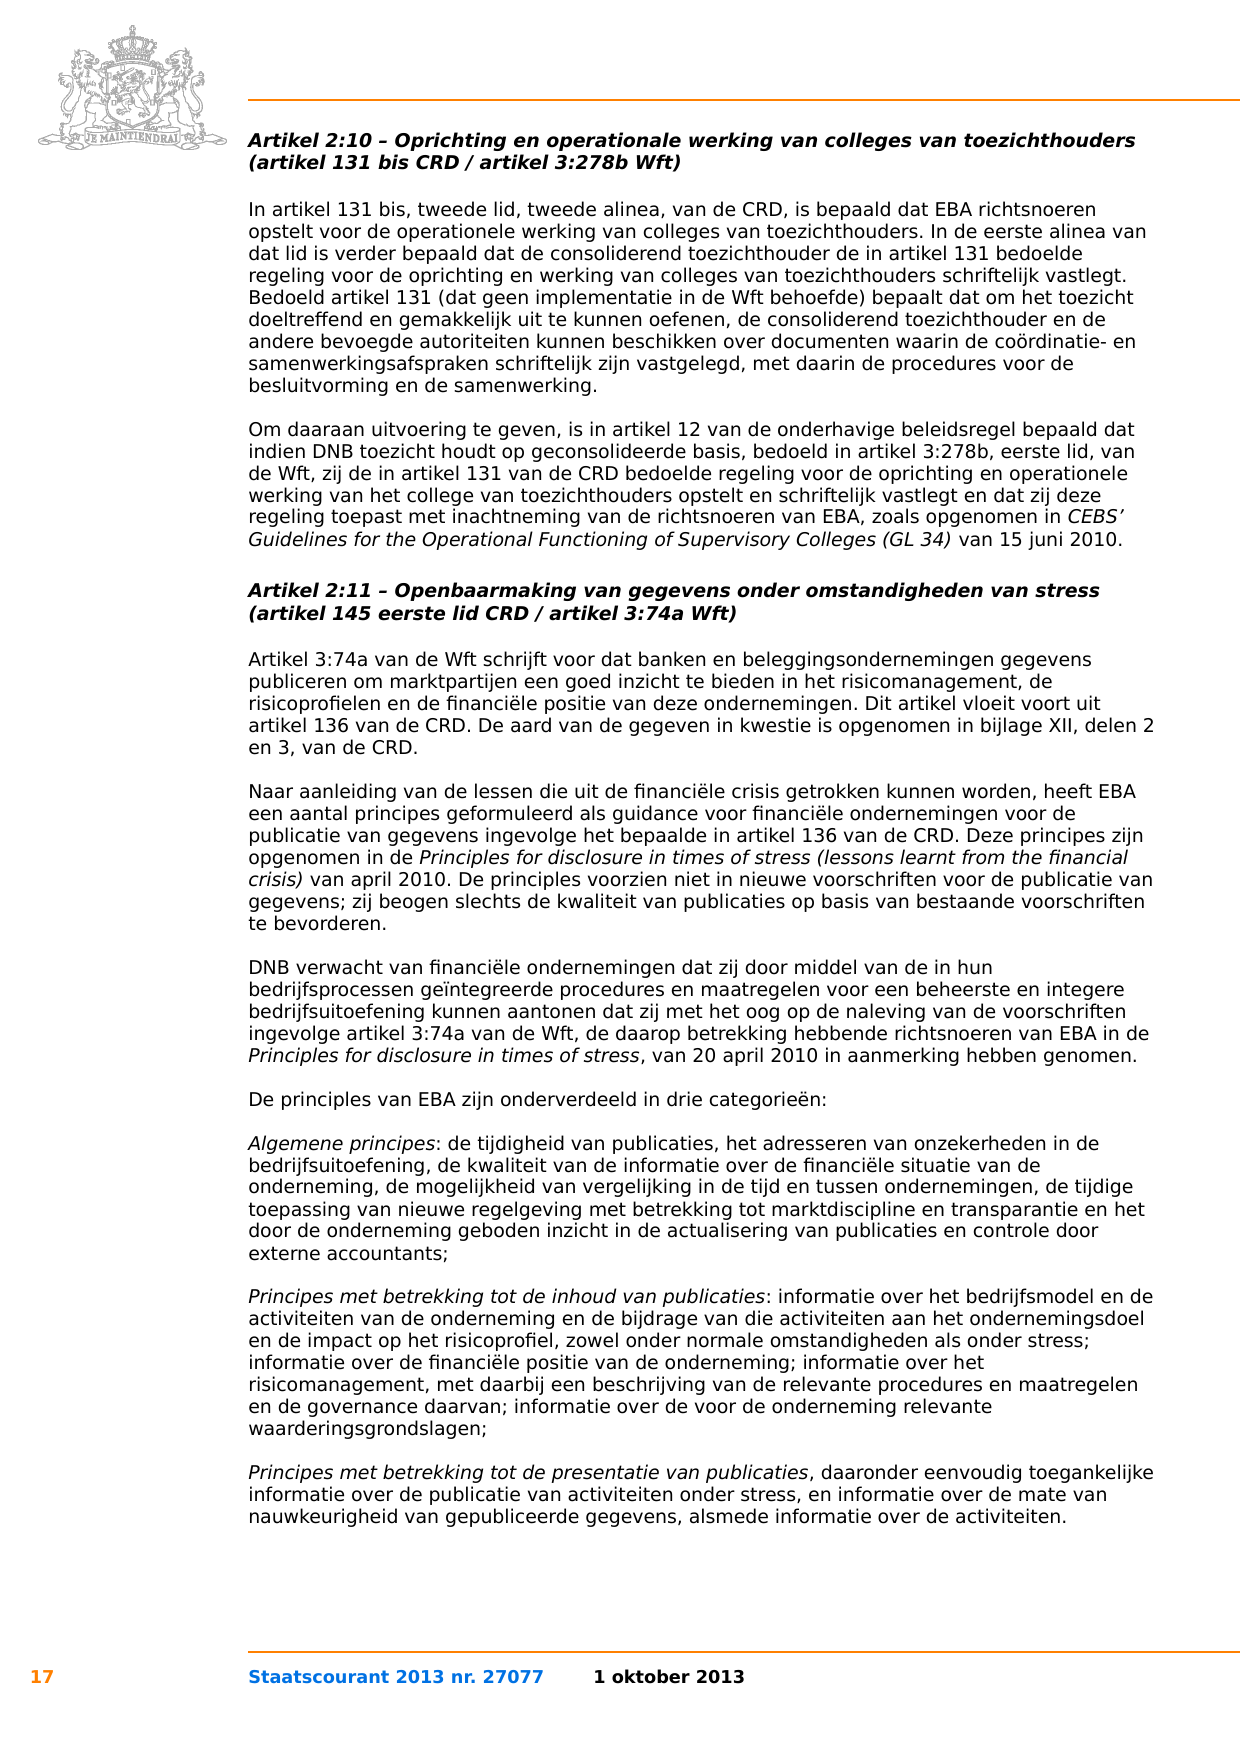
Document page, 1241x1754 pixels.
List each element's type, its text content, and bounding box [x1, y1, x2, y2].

text Algemene principes: de tijdigheid van publicaties, het adresseren van onzekerheden in de bedrijfsuitoefening, de kwaliteit van de informatie over de financiële situatie van de onderneming, de mogelijkheid van vergelijking in de tijd en tussen ondernemingen, de tijdige toepassing van nieuwe regelgeving met betrekking tot marktdiscipline en transparantie en het door de onderneming geboden inzicht in de actualisering van publicaties en controle door externe accountants; [248, 1132, 1163, 1264]
picture [38, 25, 227, 150]
text Artikel 3:74a van de Wft schrijft voor dat banken en beleggingsondernemingen gegevens publiceren om marktpartijen een goed inzicht te bieden in het risicomanagement, de risicoprofielen en de financiële positie van deze ondernemingen. Dit artikel vloeit voort uit artikel 136 van de CRD. De aard van de gegeven in kwestie is opgenomen in bijlage XII, delen 2 en 3, van de CRD. [248, 649, 1163, 759]
subtitle Artikel 2:10 – Oprichting en operationale werking van colleges van toezichthouders (artikel 131 bis CRD / artikel 3:278b Wft) [248, 130, 1163, 174]
text In artikel 131 bis, tweede lid, tweede alinea, van de CRD, is bepaald dat EBA richtsnoeren opstelt voor de operationele werking van colleges van toezichthouders. In de eerste alinea van dat lid is verder bepaald dat de consoliderend toezichthouder de in artikel 131 bedoelde regeling voor de oprichting en werking van colleges van toezichthouders schriftelijk vastlegt. Bedoeld artikel 131 (dat geen implementatie in de Wft behoefde) bepaalt dat om het toezicht doeltreffend en gemakkelijk uit te kunnen oefenen, de consoliderend toezichthouder en de andere bevoegde autoriteiten kunnen beschikken over documenten waarin de coördinatie- en samenwerkingsafspraken schriftelijk zijn vastgelegd, met daarin de procedures voor de besluitvorming en de samenwerking. [248, 199, 1163, 397]
text Naar aanleiding van de lessen die uit de financiële crisis getrokken kunnen worden, heeft EBA een aantal principes geformuleerd als guidance voor financiële ondernemingen voor de publicatie van gegevens ingevolge het bepaalde in artikel 136 van de CRD. Deze principes zijn opgenomen in de Principles for disclosure in times of stress (lessons learnt from the financial crisis) van april 2010. De principles voorzien niet in nieuwe voorschriften voor de publicatie van gegevens; zij beogen slechts de kwaliteit van publicaties op basis van bestaande voorschriften te bevorderen. [248, 781, 1163, 935]
text Om daaraan uitvoering te geven, is in artikel 12 van de onderhavige beleidsregel bepaald dat indien DNB toezicht houdt op geconsolideerde basis, bedoeld in artikel 3:278b, eerste lid, van de Wft, zij de in artikel 131 van de CRD bedoelde regeling voor de oprichting en operationele werking van het college van toezichthouders opstelt en schriftelijk vastlegt en dat zij deze regeling toepast met inachtneming van de richtsnoeren van EBA, zoals opgenomen in CEBS’ Guidelines for the Operational Functioning of Supervisory Colleges (GL 34) van 15 juni 2010. [248, 418, 1163, 550]
text Principes met betrekking tot de inhoud van publicaties: informatie over het bedrijfsmodel en de activiteiten van de onderneming en de bijdrage van die activiteiten aan het ondernemingsdoel en de impact op het risicoprofiel, zowel onder normale omstandigheden als onder stress; informatie over de financiële positie van de onderneming; informatie over het risicomanagement, met daarbij een beschrijving van de relevante procedures en maatregelen en de governance daarvan; informatie over de voor de onderneming relevante waarderingsgrondslagen; [248, 1286, 1163, 1440]
text DNB verwacht van financiële ondernemingen dat zij door middel van de in hun bedrijfsprocessen geïntegreerde procedures en maatregelen voor een beheerste en integere bedrijfsuitoefening kunnen aantonen dat zij met het oog op de naleving van de voorschriften ingevolge artikel 3:74a van de Wft, de daarop betrekking hebbende richtsnoeren van EBA in de Principles for disclosure in times of stress, van 20 april 2010 in aanmerking hebben genomen. [248, 957, 1163, 1067]
text Principes met betrekking tot de presentatie van publicaties, daaronder eenvoudig toegankelijke informatie over de publicatie van activiteiten onder stress, en informatie over de mate van nauwkeurigheid van gepubliceerde gegevens, alsmede informatie over de activiteiten. [248, 1462, 1163, 1528]
text De principles van EBA zijn onderverdeeld in drie categorieën: [248, 1089, 1163, 1111]
subtitle Artikel 2:11 – Openbaarmaking van gegevens onder omstandigheden van stress (artikel 145 eerste lid CRD / artikel 3:74a Wft) [248, 580, 1163, 624]
